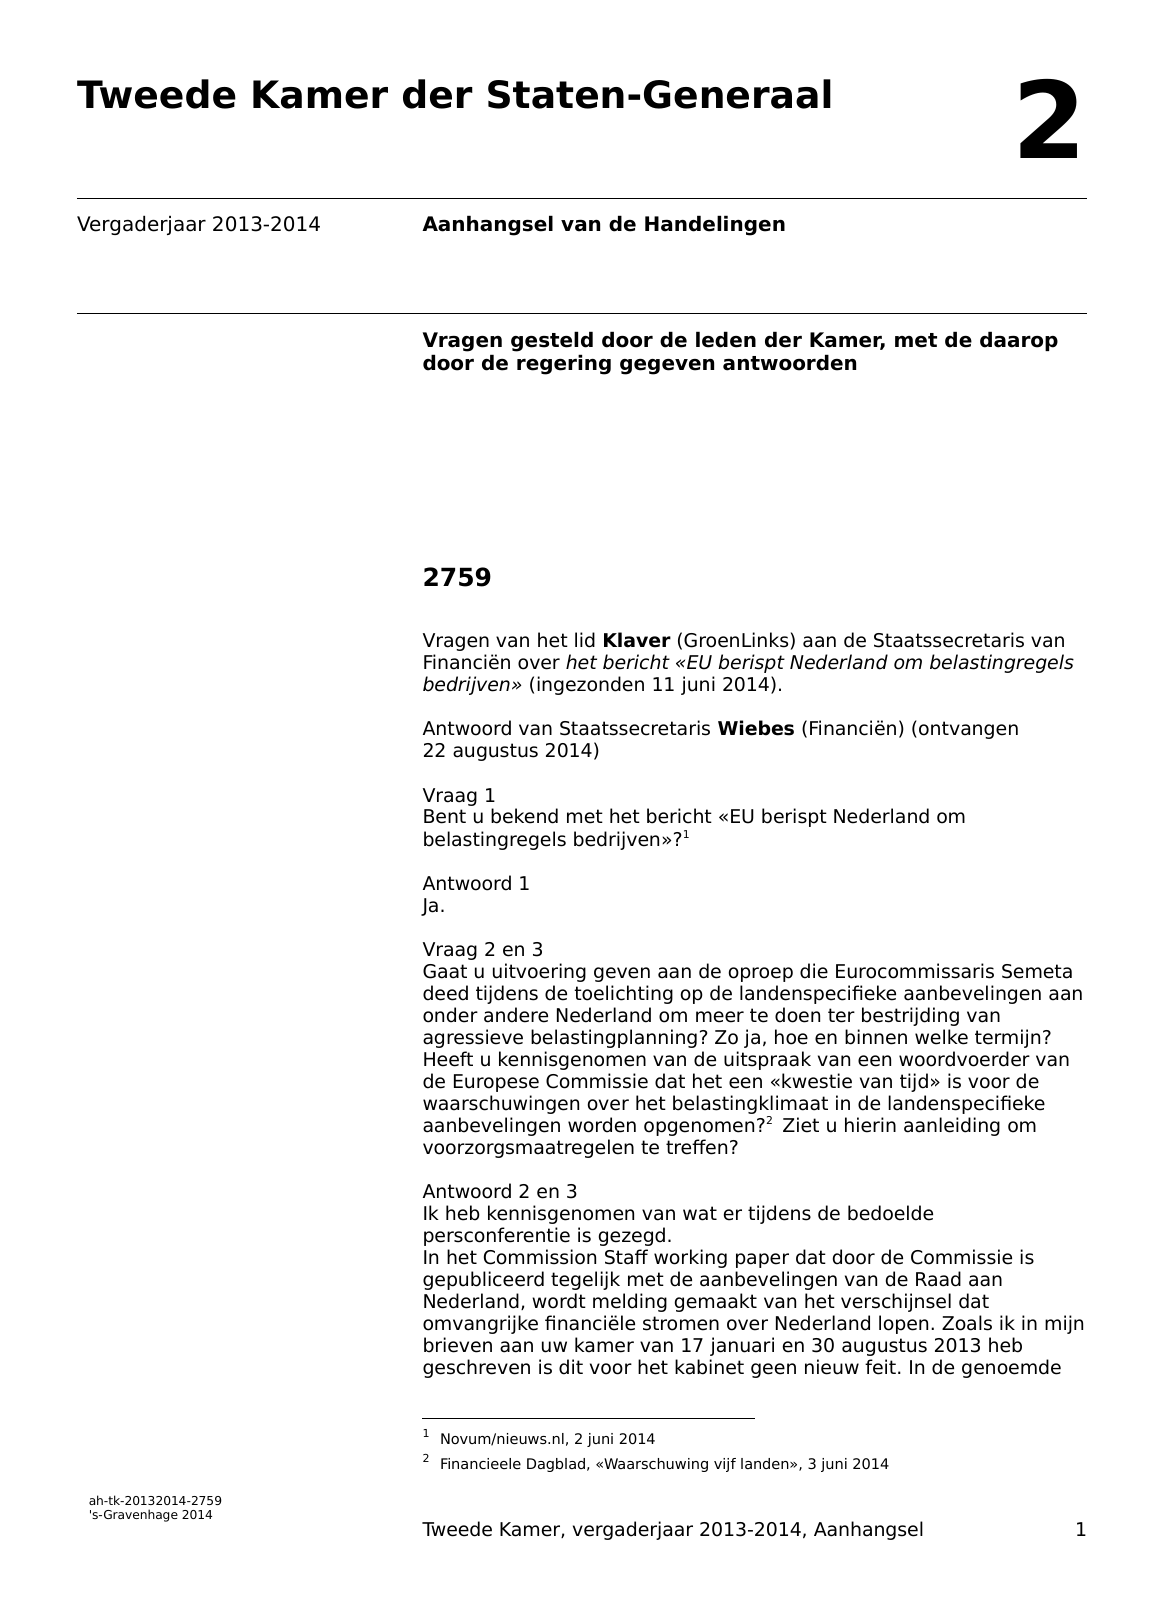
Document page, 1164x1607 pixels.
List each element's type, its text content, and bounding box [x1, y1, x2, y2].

text Gaat u uitvoering geven aan de oproep die Eurocommissaris Semeta deed tijdens de toelichting op de landenspecifieke aanbevelingen aan onder andere Nederland om meer te doen ter bestrijding van agressieve belastingplanning? Zo ja, hoe en binnen welke termijn? [422, 961, 1087, 1049]
table_cell Vergaderjaar 2013-2014 [77, 199, 422, 313]
text In het Commission Staff working paper dat door de Commissie is gepubliceerd tegelijk met de aanbevelingen van de Raad aan Nederland, wordt melding gemaakt van het verschijnsel dat omvangrijke financiële stromen over Nederland lopen. Zoals ik in mijn brieven aan uw kamer van 17 januari en 30 augustus 2013 heb geschreven is dit voor het kabinet geen nieuw feit. In de genoemde [422, 1247, 1087, 1378]
table_header 2 [886, 59, 1087, 198]
text Financieele Dagblad, «Waarschuwing vijf landen», 3 juni 2014 [422, 1452, 1087, 1474]
text Vraag 2 en 3 [422, 939, 1087, 961]
text Bent u bekend met het bericht «EU berispt Nederland om belastingregels bedrijven»? [422, 806, 1087, 850]
text Antwoord 1 [422, 873, 1087, 894]
text 2759 [422, 563, 1087, 592]
text Antwoord van Staatssecretaris Wiebes (Financiën) (ontvangen 22 augustus 2014) [422, 718, 1087, 762]
text Heeft u kennisgenomen van de uitspraak van een woordvoerder van de Europese Commissie dat het een «kwestie van tijd» is voor de waarschuwingen over het belastingklimaat in de landenspecifieke aanbevelingen worden opgenomen? Ziet u hierin aanleiding om voorzorgsmaatregelen te treffen? [422, 1049, 1087, 1158]
table_header Tweede Kamer der Staten-Generaal [77, 59, 886, 198]
text 's-Gravenhage 2014 [88, 1508, 323, 1522]
text Antwoord 2 en 3 [422, 1181, 1087, 1203]
text Ja. [422, 894, 1087, 917]
text Vraag 1 [422, 784, 1087, 806]
text Novum/nieuws.nl, 2 juni 2014 [422, 1427, 1087, 1449]
table_cell Aanhangsel van de Handelingen [422, 199, 1087, 313]
table_cell [77, 314, 422, 375]
text Ik heb kennisgenomen van wat er tijdens de bedoelde persconferentie is gezegd. [422, 1203, 1087, 1247]
text Vragen van het lid Klaver (GroenLinks) aan de Staatssecretaris van Financiën over het bericht «EU berispt Nederland om belastingregels bedrijven» (ingezonden 11 juni 2014). [422, 630, 1087, 696]
text ah-tk-20132014-2759 [88, 1494, 323, 1508]
table_cell Vragen gesteld door de leden der Kamer, met de daarop door de regering gegeven antwoorden [422, 314, 1087, 375]
